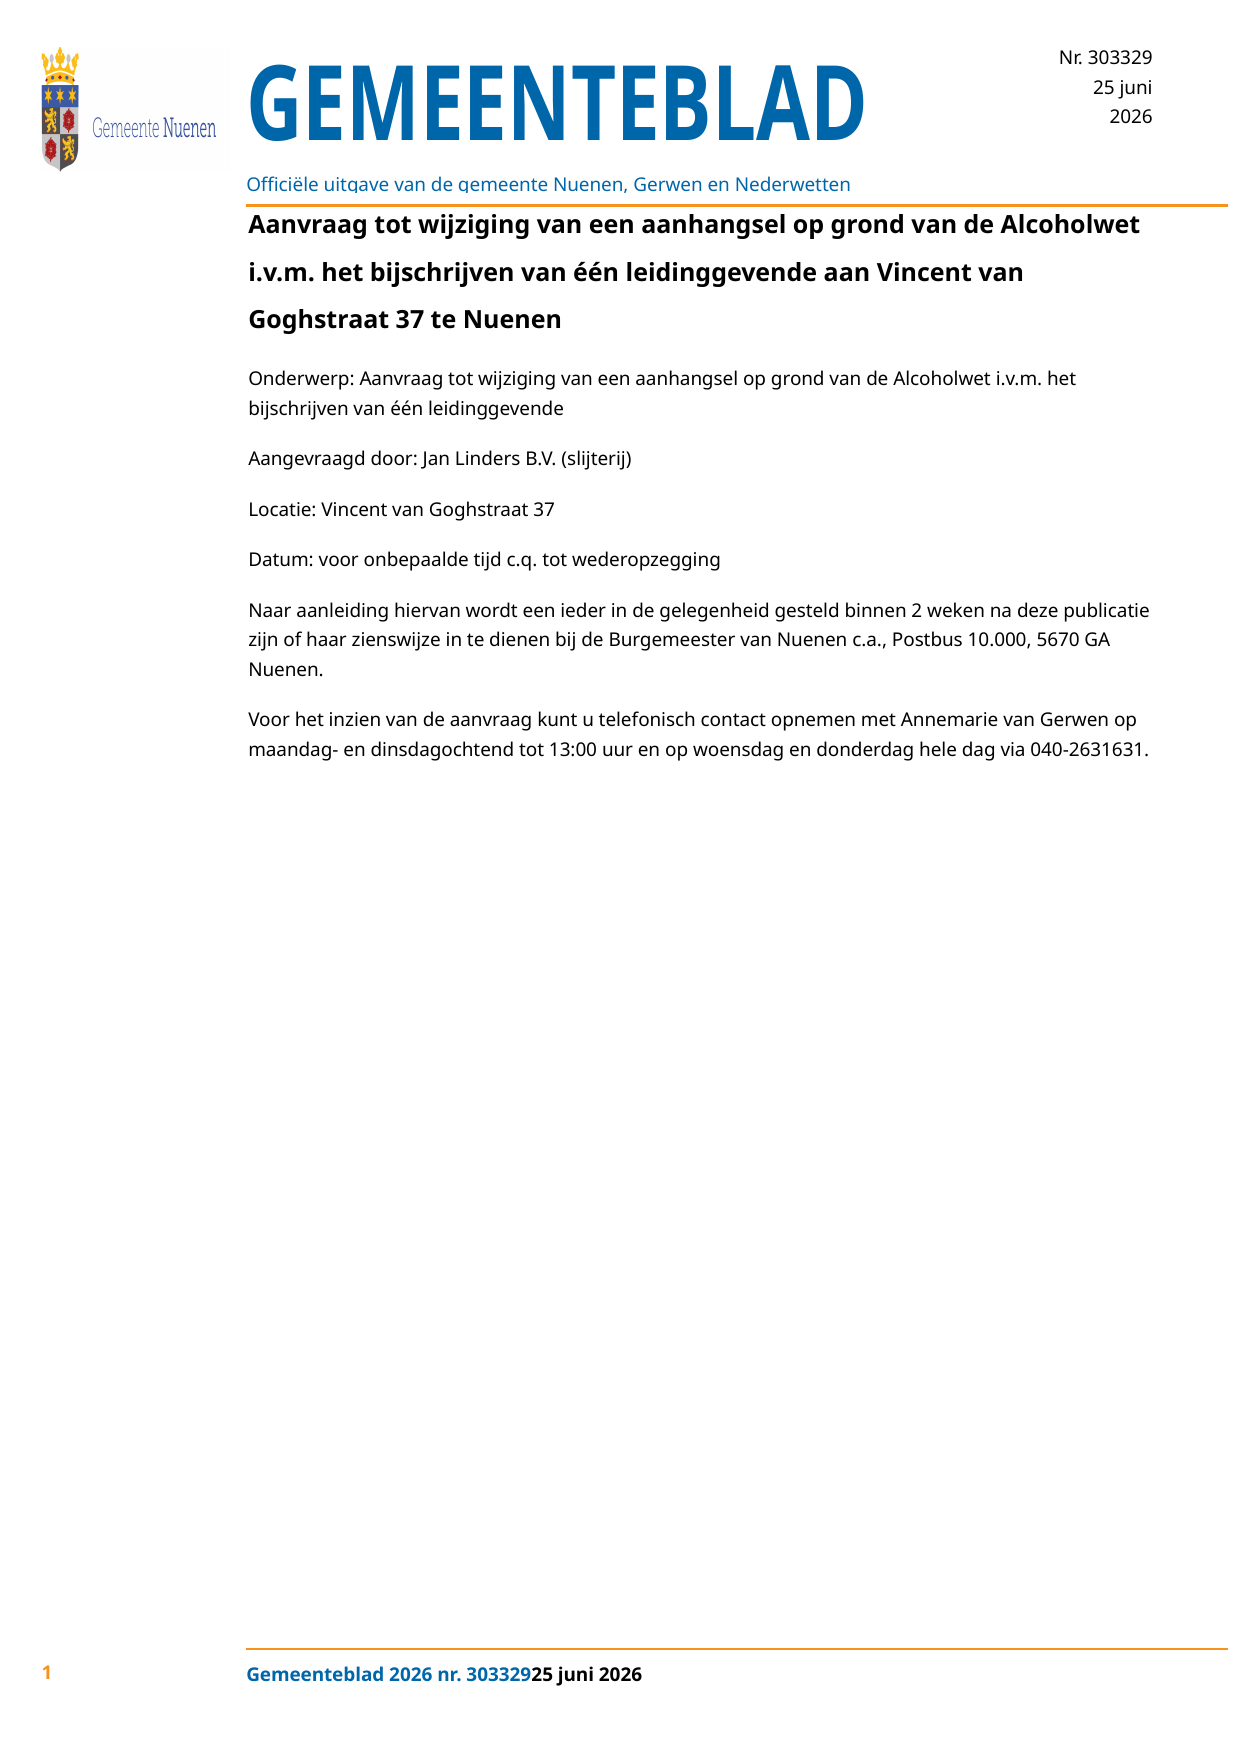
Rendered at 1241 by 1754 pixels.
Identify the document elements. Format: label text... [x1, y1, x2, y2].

text Voor het inzien van de aanvraag kunt u telefonisch contact opnemen met Annemarie van Gerwen op maandag- en dinsdagochtend tot 13:00 uur en op woensdag en donderdag hele dag via 040-2631631. [248, 706, 1152, 762]
text Onderwerp: Aanvraag tot wijziging van een aanhangsel op grond van de Alcoholwet i.v.m. het bijschrijven van één leidinggevende [248, 366, 1152, 421]
text Naar aanleiding hiervan wordt een ieder in de gelegenheid gesteld binnen 2 weken na deze publicatie zijn of haar zienswijze in te dienen bij de Burgemeester van Nuenen c.a., Postbus 10.000, 5670 GA Nuenen. [248, 597, 1152, 682]
text Aangevraagd door: Jan Linders B.V. (slijterij) [248, 446, 1152, 471]
text Locatie: Vincent van Goghstraat 37 [248, 496, 1152, 522]
text Datum: voor onbepaalde tijd c.q. tot wederopzegging [248, 546, 1152, 572]
text Aanvraag tot wijziging van een aanhangsel op grond van de Alcoholwet i.v.m. het bijschrijven van één leidinggevende aan Vincent van Goghstraat 37 te Nuenen [248, 207, 1152, 336]
picture [41, 47, 231, 172]
